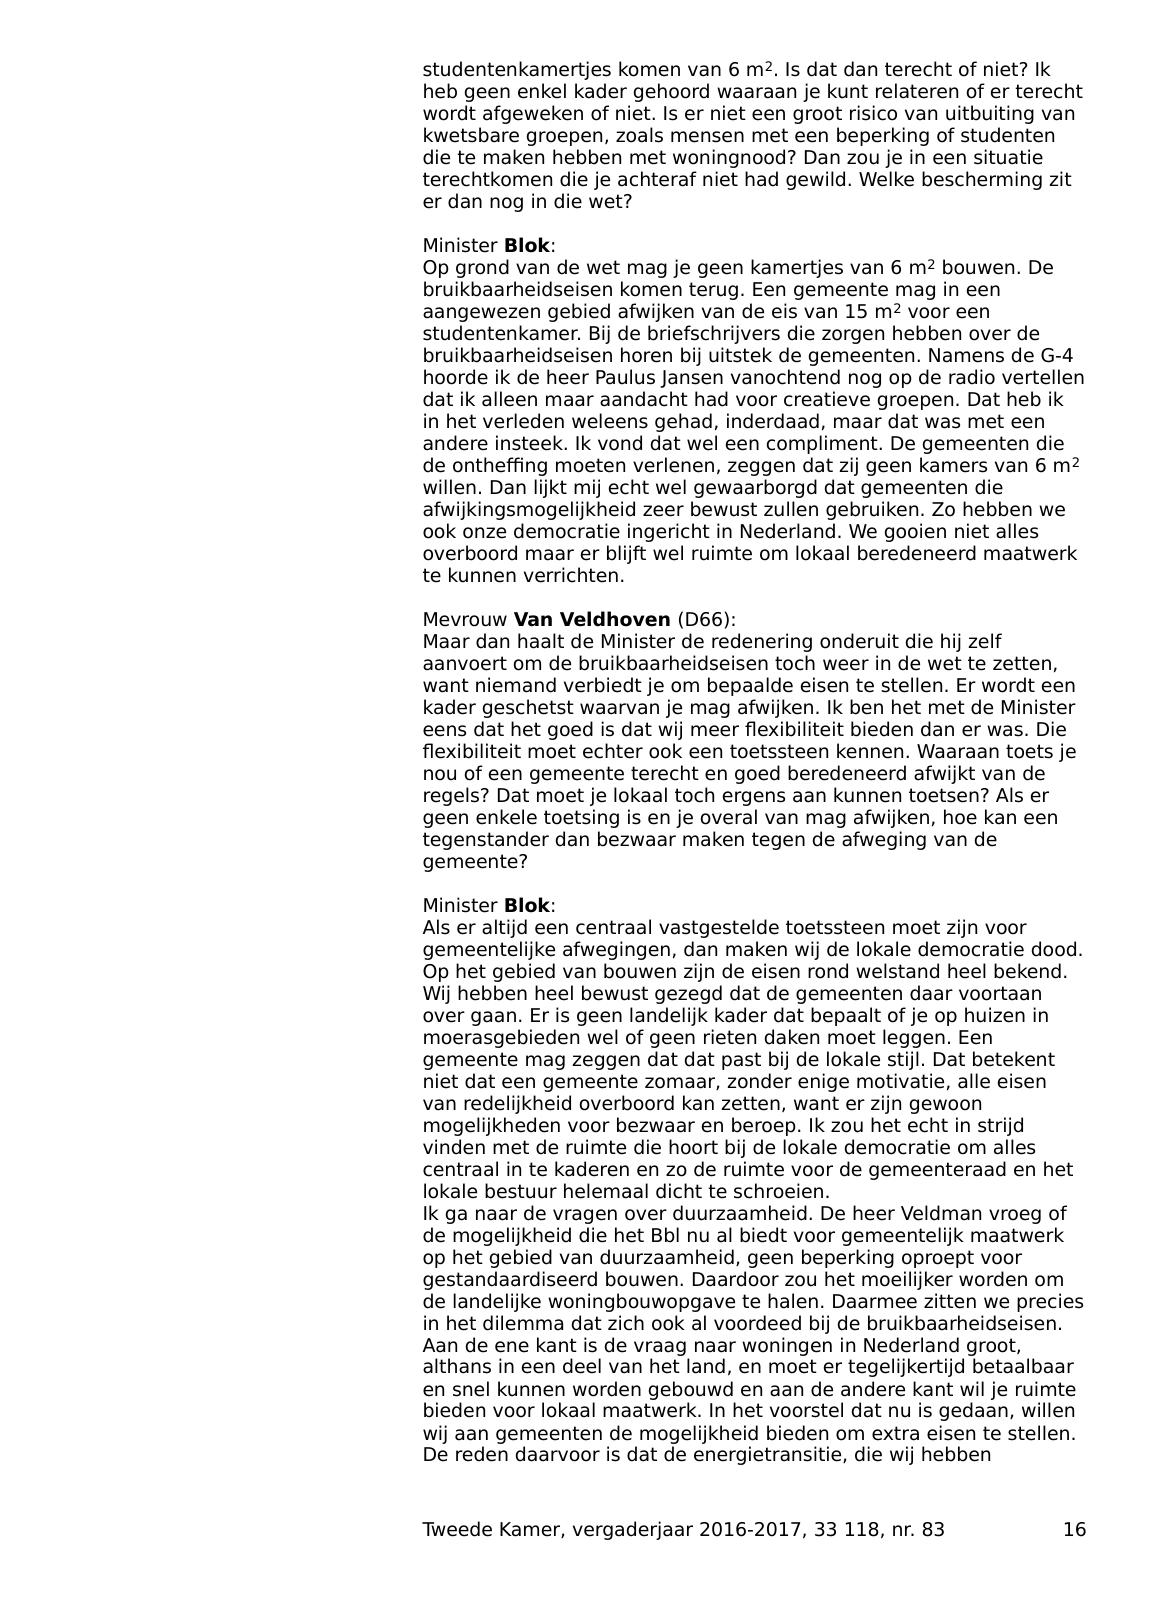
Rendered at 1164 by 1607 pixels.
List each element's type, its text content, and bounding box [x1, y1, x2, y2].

text Op grond van de wet mag je geen kamertjes van 6 m2 bouwen. De bruikbaarheidseisen komen terug. Een gemeente mag in een aangewezen gebied afwijken van de eis van 15 m2 voor een studentenkamer. Bij de briefschrijvers die zorgen hebben over de bruikbaarheidseisen horen bij uitstek de gemeenten. Namens de G-4 hoorde ik de heer Paulus Jansen vanochtend nog op de radio vertellen dat ik alleen maar aandacht had voor creatieve groepen. Dat heb ik in het verleden weleens gehad, inderdaad, maar dat was met een andere insteek. Ik vond dat wel een compliment. De gemeenten die de ontheffing moeten verlenen, zeggen dat zij geen kamers van 6 m2 willen. Dan lijkt mij echt wel gewaarborgd dat gemeenten die afwijkingsmogelijkheid zeer bewust zullen gebruiken. Zo hebben we ook onze democratie ingericht in Nederland. We gooien niet alles overboord maar er blijft wel ruimte om lokaal beredeneerd maatwerk te kunnen verrichten. [422, 257, 1087, 587]
text Minister Blok: [422, 895, 1087, 917]
text Maar dan haalt de Minister de redenering onderuit die hij zelf aanvoert om de bruikbaarheidseisen toch weer in de wet te zetten, want niemand verbiedt je om bepaalde eisen te stellen. Er wordt een kader geschetst waarvan je mag afwijken. Ik ben het met de Minister eens dat het goed is dat wij meer flexibiliteit bieden dan er was. Die flexibiliteit moet echter ook een toetssteen kennen. Waaraan toets je nou of een gemeente terecht en goed beredeneerd afwijkt van de regels? Dat moet je lokaal toch ergens aan kunnen toetsen? Als er geen enkele toetsing is en je overal van mag afwijken, hoe kan een tegenstander dan bezwaar maken tegen de afweging van de gemeente? [422, 631, 1087, 873]
text Minister Blok: [422, 235, 1087, 257]
text studentenkamertjes komen van 6 m2. Is dat dan terecht of niet? Ik heb geen enkel kader gehoord waaraan je kunt relateren of er terecht wordt afgeweken of niet. Is er niet een groot risico van uitbuiting van kwetsbare groepen, zoals mensen met een beperking of studenten die te maken hebben met woningnood? Dan zou je in een situatie terechtkomen die je achteraf niet had gewild. Welke bescherming zit er dan nog in die wet? [422, 59, 1087, 213]
text Ik ga naar de vragen over duurzaamheid. De heer Veldman vroeg of de mogelijkheid die het Bbl nu al biedt voor gemeentelijk maatwerk op het gebied van duurzaamheid, geen beperking oproept voor gestandaardiseerd bouwen. Daardoor zou het moeilijker worden om de landelijke woningbouwopgave te halen. Daarmee zitten we precies in het dilemma dat zich ook al voordeed bij de bruikbaarheidseisen. Aan de ene kant is de vraag naar woningen in Nederland groot, althans in een deel van het land, en moet er tegelijkertijd betaalbaar en snel kunnen worden gebouwd en aan de andere kant wil je ruimte bieden voor lokaal maatwerk. In het voorstel dat nu is gedaan, willen wij aan gemeenten de mogelijkheid bieden om extra eisen te stellen. De reden daarvoor is dat de energietransitie, die wij hebben [422, 1203, 1087, 1466]
text Mevrouw Van Veldhoven (D66): [422, 609, 1087, 631]
text Als er altijd een centraal vastgestelde toetssteen moet zijn voor gemeentelijke afwegingen, dan maken wij de lokale democratie dood. Op het gebied van bouwen zijn de eisen rond welstand heel bekend. Wij hebben heel bewust gezegd dat de gemeenten daar voortaan over gaan. Er is geen landelijk kader dat bepaalt of je op huizen in moerasgebieden wel of geen rieten daken moet leggen. Een gemeente mag zeggen dat dat past bij de lokale stijl. Dat betekent niet dat een gemeente zomaar, zonder enige motivatie, alle eisen van redelijkheid overboord kan zetten, want er zijn gewoon mogelijkheden voor bezwaar en beroep. Ik zou het echt in strijd vinden met de ruimte die hoort bij de lokale democratie om alles centraal in te kaderen en zo de ruimte voor de gemeenteraad en het lokale bestuur helemaal dicht te schroeien. [422, 917, 1087, 1203]
